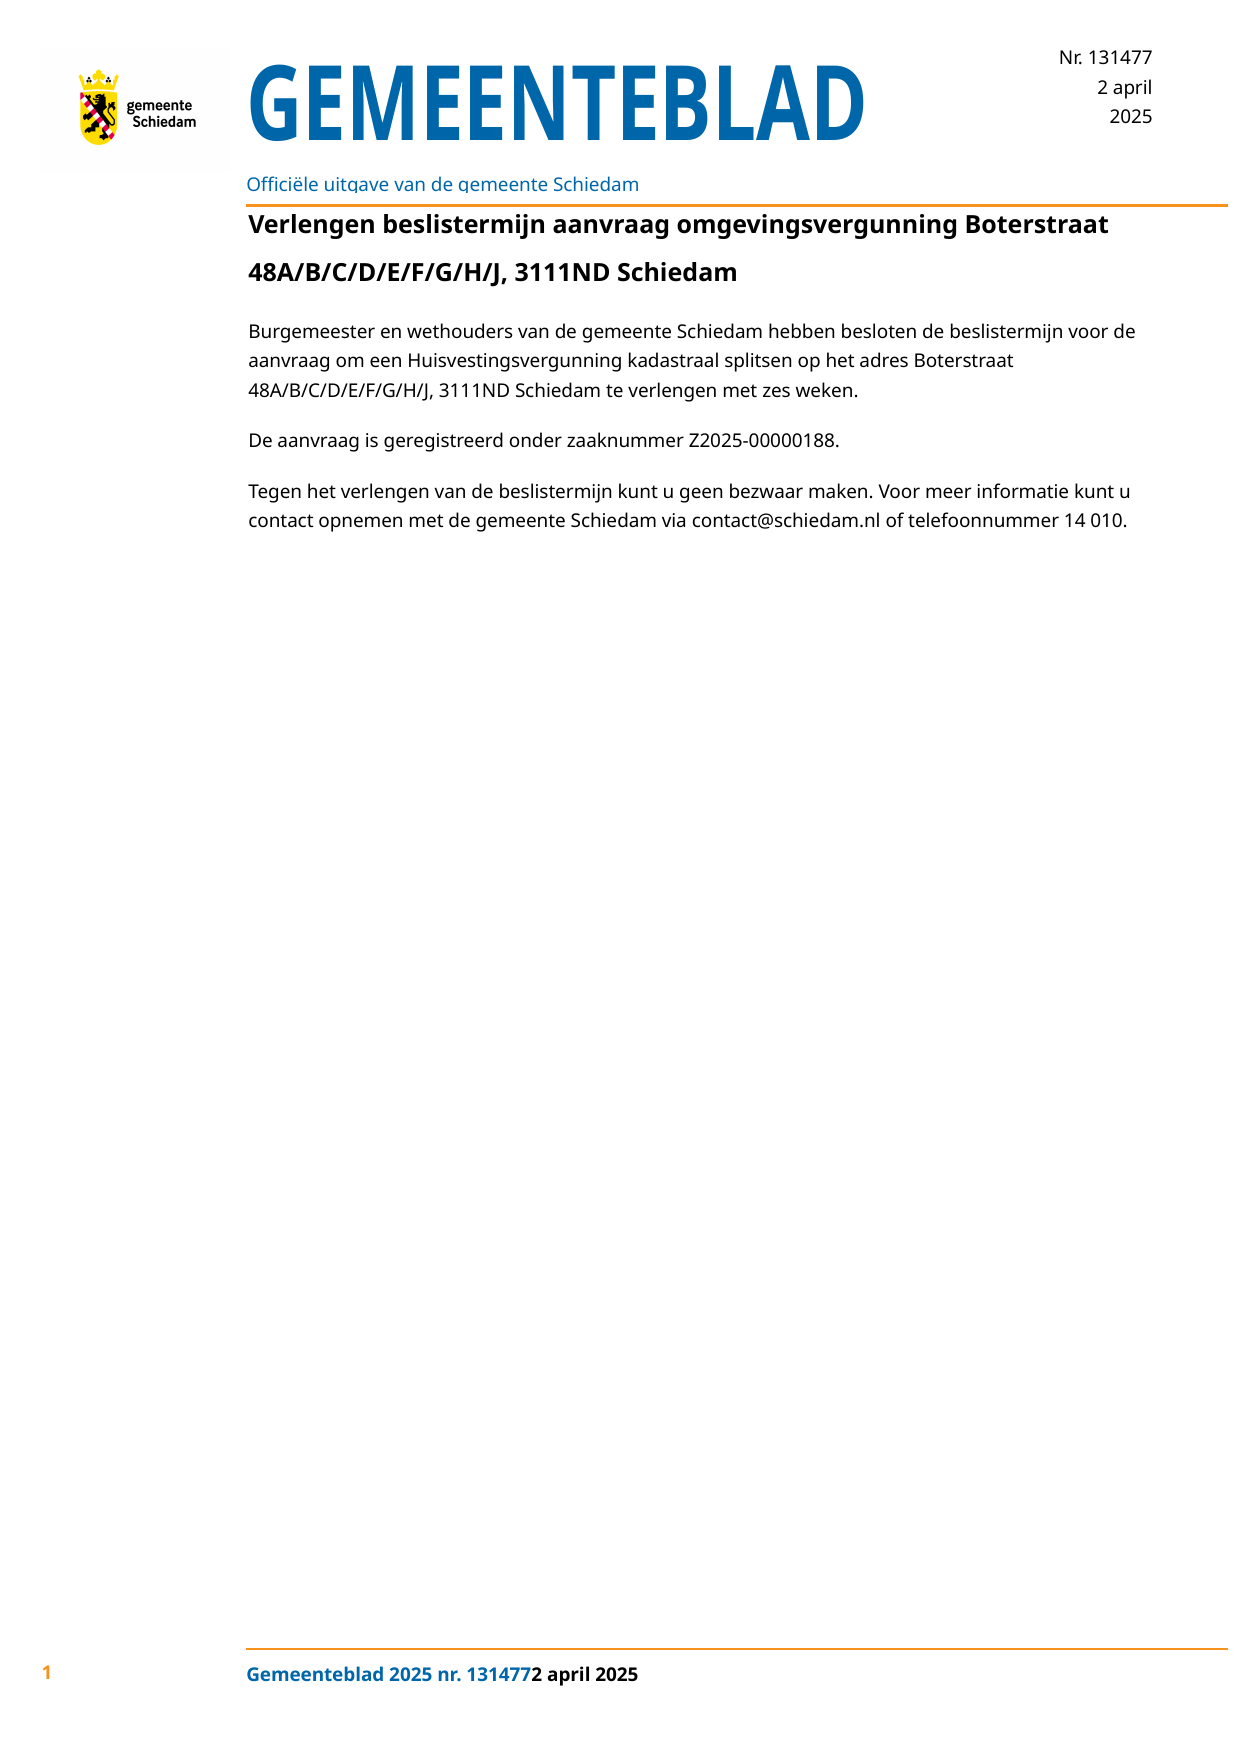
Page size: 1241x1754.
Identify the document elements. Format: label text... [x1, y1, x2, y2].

text Tegen het verlengen van de beslistermijn kunt u geen bezwaar maken. Voor meer informatie kunt u contact opnemen met de gemeente Schiedam via contact@schiedam.nl of telefoonnummer 14 010. [248, 478, 1152, 533]
text De aanvraag is geregistreerd onder zaaknummer Z2025-00000188. [248, 427, 1152, 453]
text Burgemeester en wethouders van de gemeente Schiedam hebben besloten de beslistermijn voor de aanvraag om een Huisvestingsvergunning kadastraal splitsen op het adres Boterstraat 48A/B/C/D/E/F/G/H/J, 3111ND Schiedam te verlengen met zes weken. [248, 318, 1152, 403]
text Verlengen beslistermijn aanvraag omgevingsvergunning Boterstraat 48A/B/C/D/E/F/G/H/J, 3111ND Schiedam [248, 207, 1152, 288]
picture [41, 47, 231, 172]
